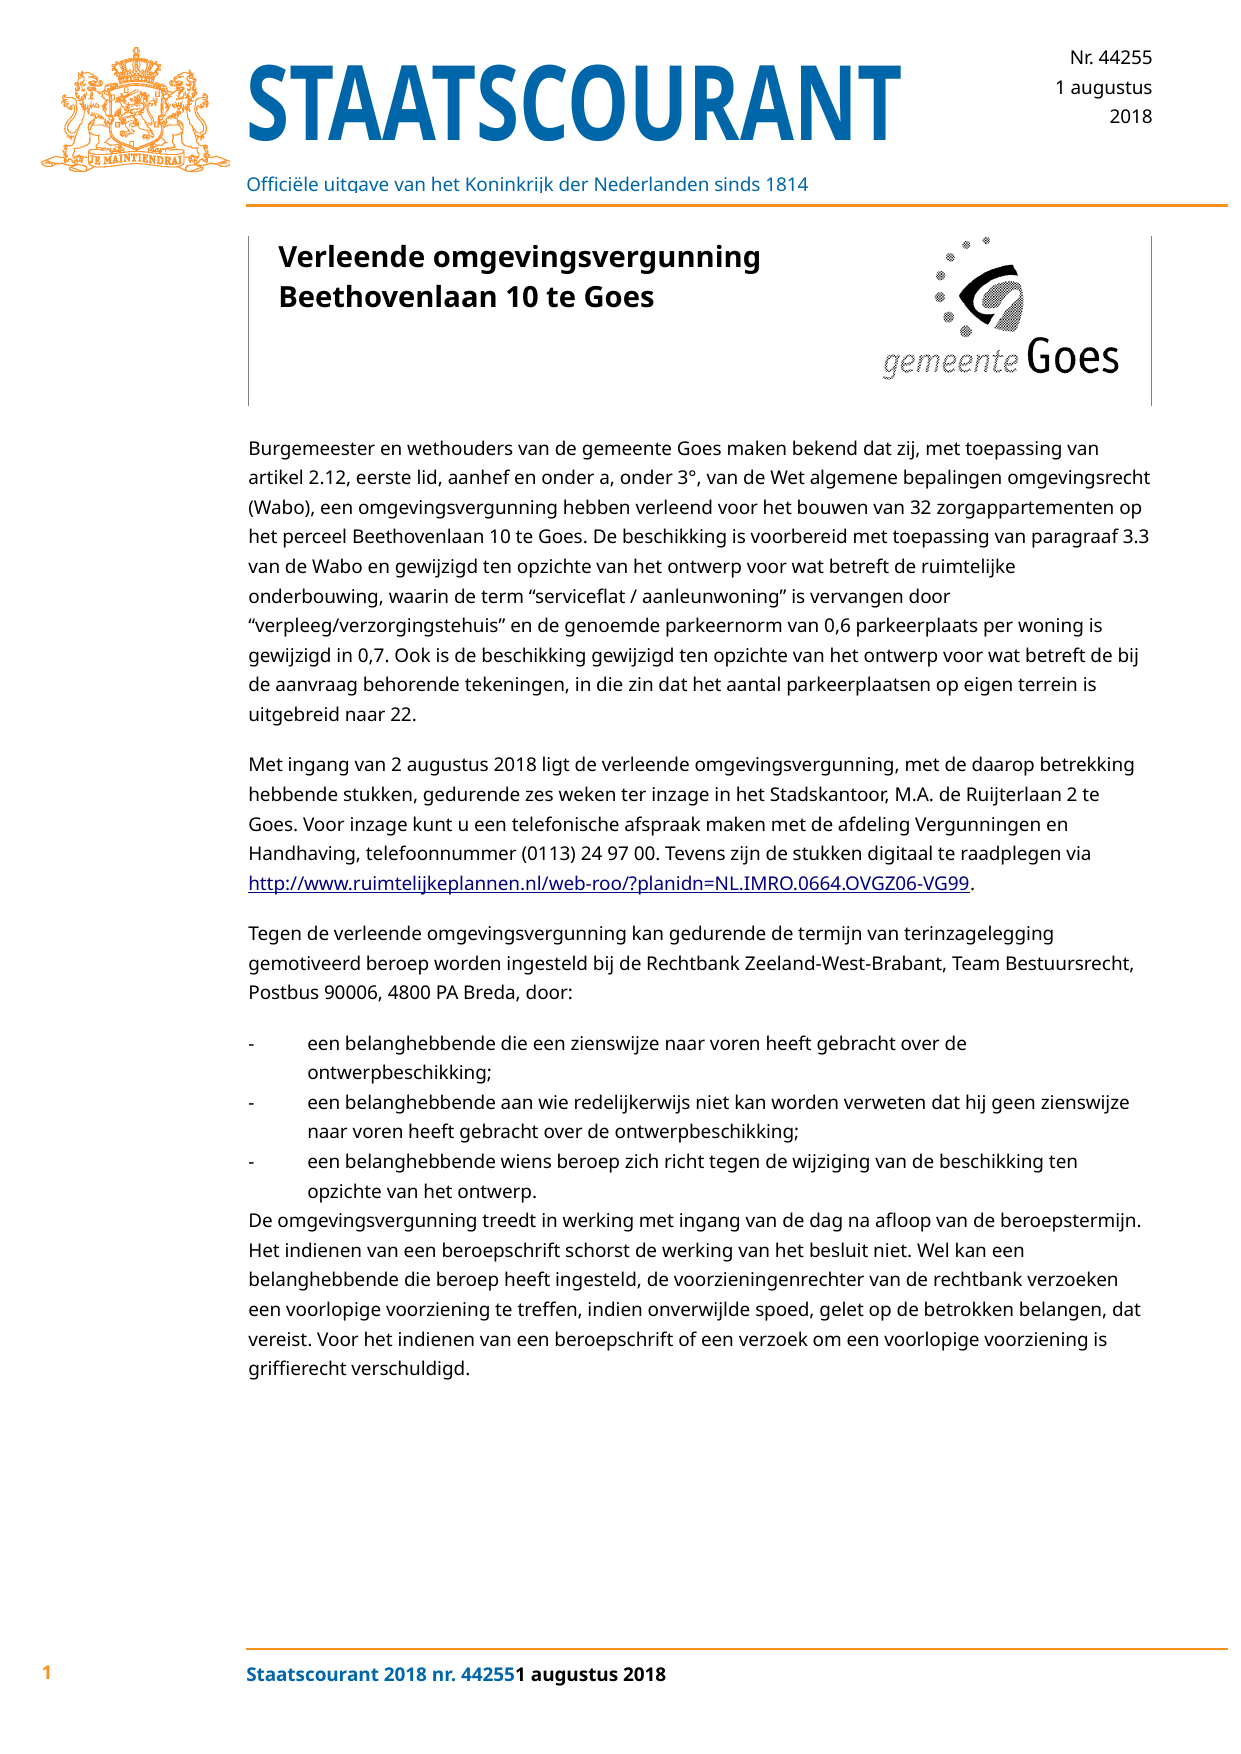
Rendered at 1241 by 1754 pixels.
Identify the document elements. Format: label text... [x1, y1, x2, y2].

table_header Verleende omgevingsvergunning Beethovenlaan 10 te Goes [249, 236, 850, 406]
table_header [850, 236, 1151, 406]
list een belanghebbende aan wie redelijkerwijs niet kan worden verweten dat hij geen zienswijze naar voren heeft gebracht over de ontwerpbeschikking; [248, 1089, 1152, 1144]
list een belanghebbende die een zienswijze naar voren heeft gebracht over de ontwerpbeschikking; [248, 1030, 1152, 1085]
text Tegen de verleende omgevingsvergunning kan gedurende de termijn van terinzagelegging gemotiveerd beroep worden ingesteld bij de Rechtbank Zeeland-West-Brabant, Team Bestuursrecht, Postbus 90006, 4800 PA Breda, door: [248, 920, 1152, 1005]
text De omgevingsvergunning treedt in werking met ingang van de dag na afloop van de beroepstermijn. Het indienen van een beroepschrift schorst de werking van het besluit niet. Wel kan een belanghebbende die beroep heeft ingesteld, de voorzieningenrechter van de rechtbank verzoeken een voorlopige voorziening te treffen, indien onverwijlde spoed, gelet op de betrokken belangen, dat vereist. Voor het indienen van een beroepschrift of een verzoek om een voorlopige voorziening is griffierecht verschuldigd. [248, 1207, 1152, 1381]
picture [882, 236, 1119, 380]
picture [41, 47, 231, 172]
list een belanghebbende wiens beroep zich richt tegen de wijziging van de beschikking ten opzichte van het ontwerp. [248, 1148, 1152, 1204]
text Burgemeester en wethouders van de gemeente Goes maken bekend dat zij, met toepassing van artikel 2.12, eerste lid, aanhef en onder a, onder 3°, van de Wet algemene bepalingen omgevingsrecht (Wabo), een omgevingsvergunning hebben verleend voor het bouwen van 32 zorgappartementen op het perceel Beethovenlaan 10 te Goes. De beschikking is voorbereid met toepassing van paragraaf 3.3 van de Wabo en gewijzigd ten opzichte van het ontwerp voor wat betreft de ruimtelijke onderbouwing, waarin de term “serviceflat / aanleunwoning” is vervangen door “verpleeg/verzorgingstehuis” en de genoemde parkeernorm van 0,6 parkeerplaats per woning is gewijzigd in 0,7. Ook is de beschikking gewijzigd ten opzichte van het ontwerp voor wat betreft de bij de aanvraag behorende tekeningen, in die zin dat het aantal parkeerplaatsen op eigen terrein is uitgebreid naar 22. [248, 435, 1152, 727]
text Met ingang van 2 augustus 2018 ligt de verleende omgevingsvergunning, met de daarop betrekking hebbende stukken, gedurende zes weken ter inzage in het Stadskantoor, M.A. de Ruijterlaan 2 te Goes. Voor inzage kunt u een telefonische afspraak maken met de afdeling Vergunningen en Handhaving, telefoonnummer (0113) 24 97 00. Tevens zijn de stukken digitaal te raadplegen via http://www.ruimtelijkeplannen.nl/web-roo/?planidn=NL.IMRO.0664.OVGZ06-VG99. [248, 752, 1152, 896]
